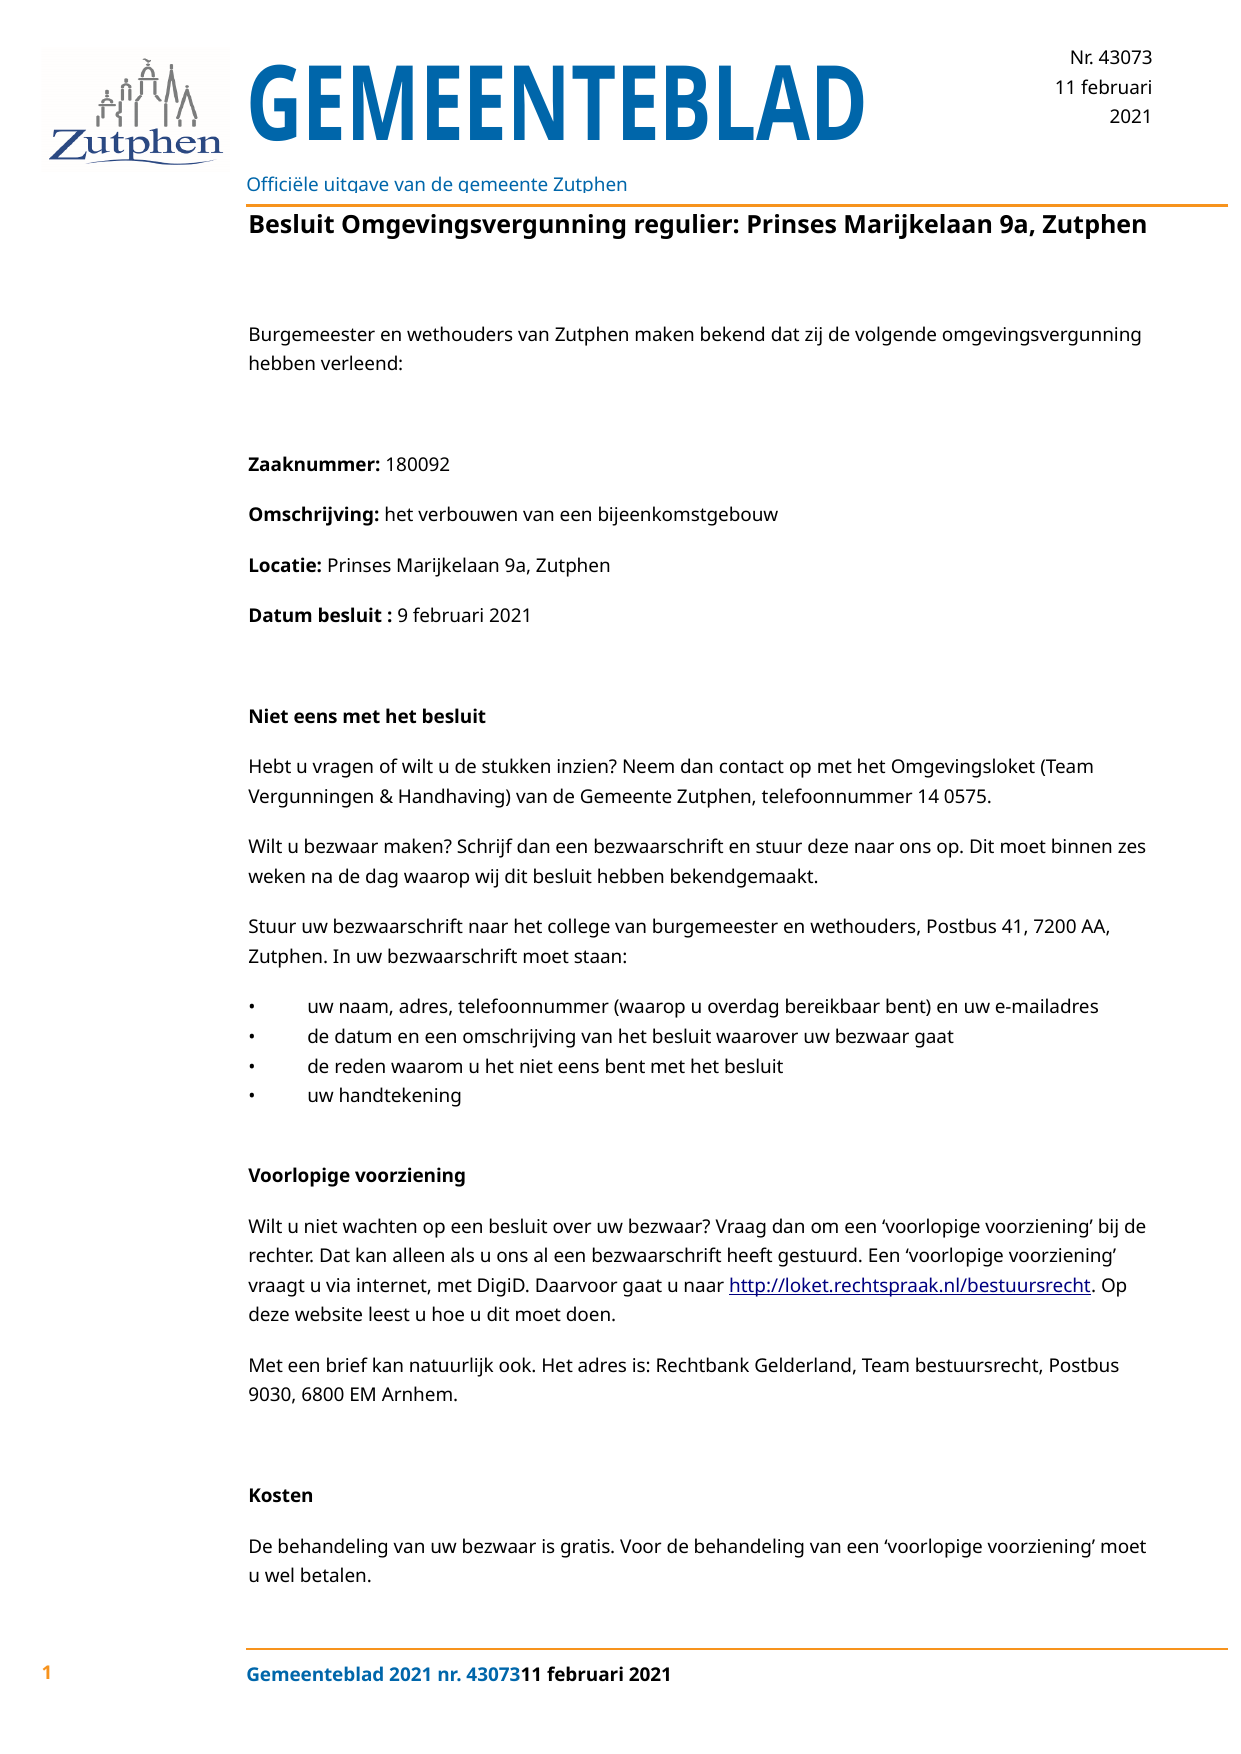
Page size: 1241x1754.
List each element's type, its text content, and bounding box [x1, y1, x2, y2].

text Besluit Omgevingsvergunning regulier: Prinses Marijkelaan 9a, Zutphen [248, 207, 1152, 241]
text Voorlopige voorziening [248, 1162, 1152, 1188]
text Stuur uw bezwaarschrift naar het college van burgemeester en wethouders, Postbus 41, 7200 AA, Zutphen. In uw bezwaarschrift moet staan: [248, 914, 1152, 969]
text Wilt u bezwaar maken? Schrijf dan een bezwaarschrift en stuur deze naar ons op. Dit moet binnen zes weken na de dag waarop wij dit besluit hebben bekendgemaakt. [248, 834, 1152, 889]
text Hebt u vragen of wilt u de stukken inzien? Neem dan contact op met het Omgevingsloket (Team Vergunningen & Handhaving) van de Gemeente Zutphen, telefoonnummer 14 0575. [248, 754, 1152, 809]
text Zaaknummer: 180092 [248, 451, 1152, 477]
text Niet eens met het besluit [248, 703, 1152, 729]
text Locatie: Prinses Marijkelaan 9a, Zutphen [248, 552, 1152, 578]
list de datum en een omschrijving van het besluit waarover uw bezwaar gaat [248, 1023, 1152, 1049]
list uw handtekening [248, 1082, 1152, 1108]
text Omschrijving: het verbouwen van een bijeenkomstgebouw [248, 502, 1152, 527]
text Kosten [248, 1482, 1152, 1508]
list de reden waarom u het niet eens bent met het besluit [248, 1053, 1152, 1078]
text Burgemeester en wethouders van Zutphen maken bekend dat zij de volgende omgevingsvergunning hebben verleend: [248, 321, 1152, 376]
text Wilt u niet wachten op een besluit over uw bezwaar? Vraag dan om een ‘voorlopige voorziening’ bij de rechter. Dat kan alleen als u ons al een bezwaarschrift heeft gestuurd. Een ‘voorlopige voorziening’ vraagt u via internet, met DigiD. Daarvoor gaat u naar http://loket.rechtspraak.nl/bestuursrecht. Op deze website leest u hoe u dit moet doen. [248, 1213, 1152, 1327]
text Datum besluit : 9 februari 2021 [248, 602, 1152, 628]
picture [41, 47, 231, 172]
text Met een brief kan natuurlijk ook. Het adres is: Rechtbank Gelderland, Team bestuursrecht, Postbus 9030, 6800 EM Arnhem. [248, 1352, 1152, 1407]
list uw naam, adres, telefoonnummer (waarop u overdag bereikbaar bent) en uw e-mailadres [248, 994, 1152, 1019]
text De behandeling van uw bezwaar is gratis. Voor de behandeling van een ‘voorlopige voorziening’ moet u wel betalen. [248, 1533, 1152, 1588]
